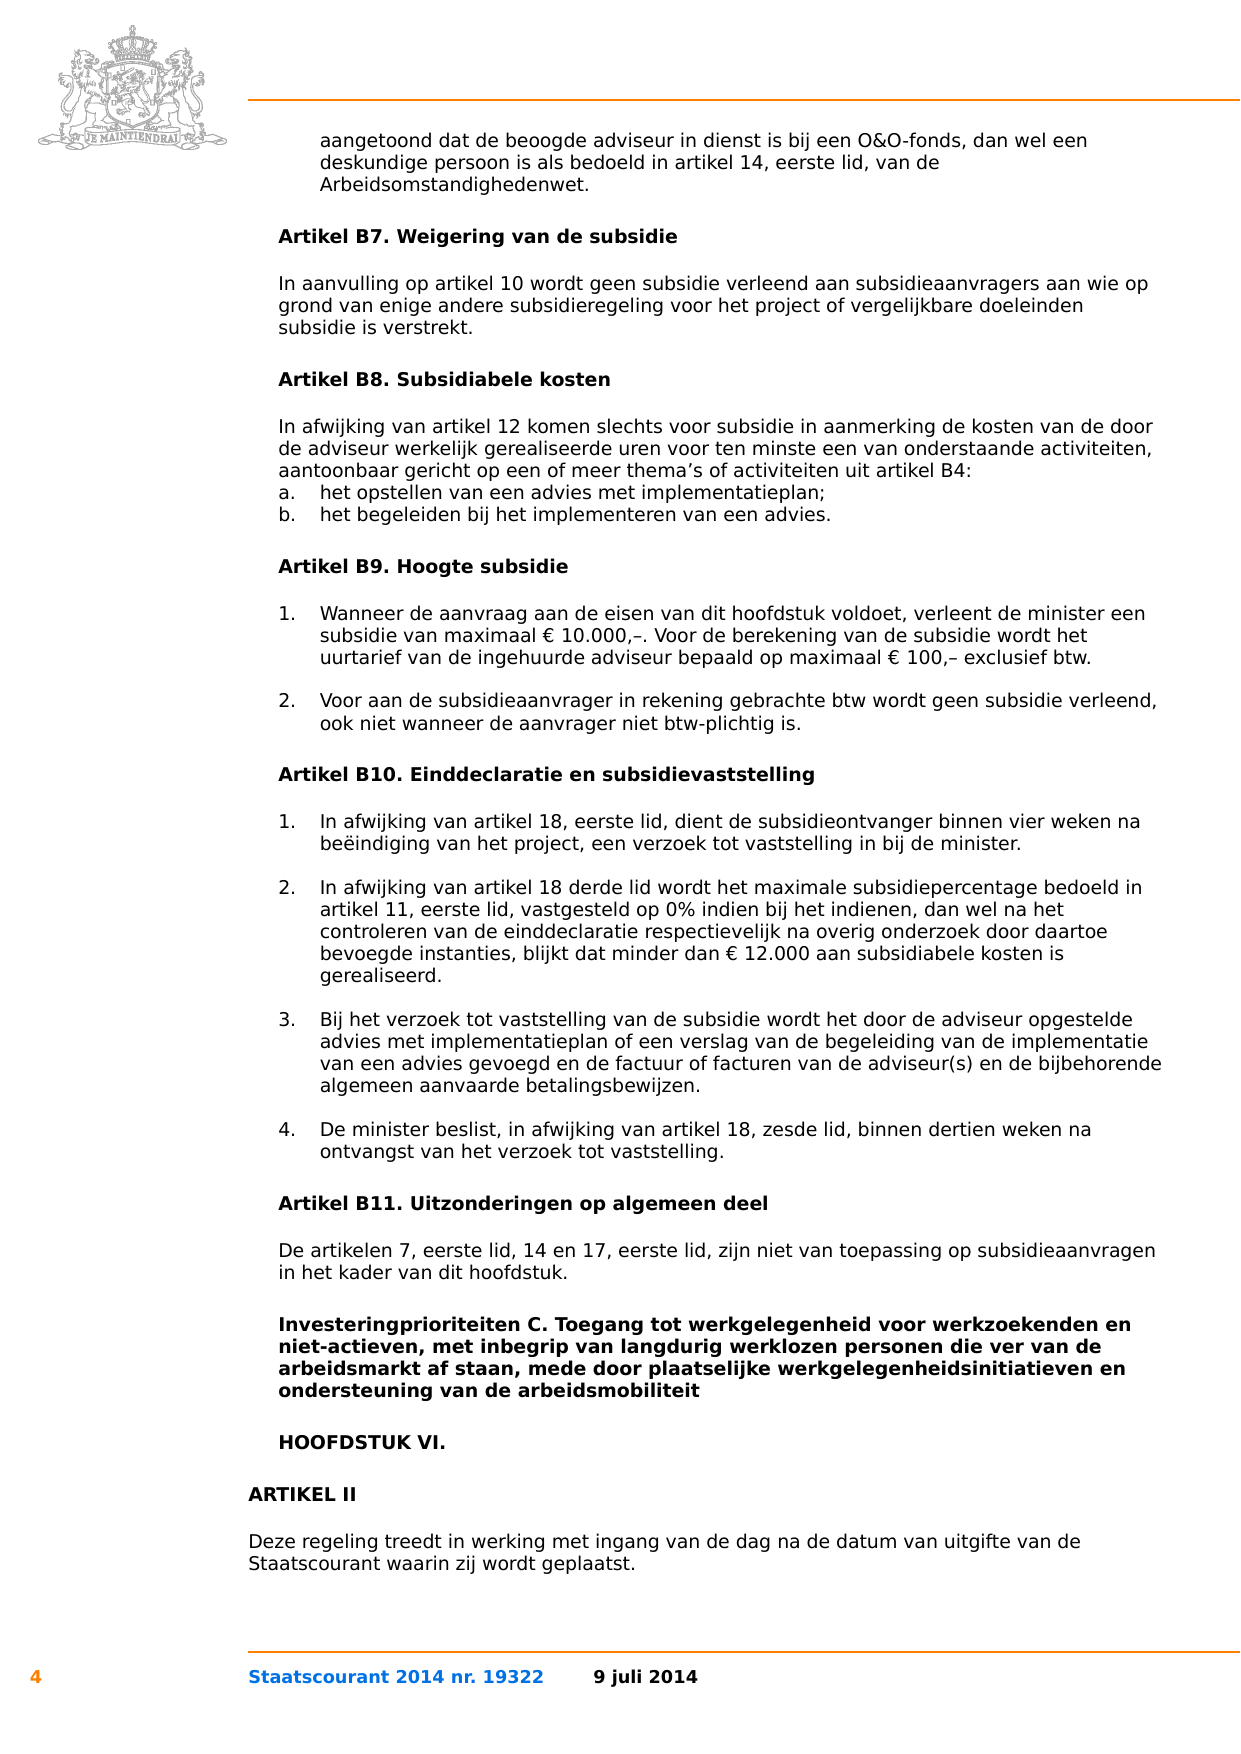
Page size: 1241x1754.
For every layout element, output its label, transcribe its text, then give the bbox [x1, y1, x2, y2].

subtitle Artikel B11. Uitzonderingen op algemeen deel [278, 1193, 1163, 1215]
text a. het opstellen van een advies met implementatieplan; [278, 482, 1163, 504]
text In afwijking van artikel 12 komen slechts voor subsidie in aanmerking de kosten van de door de adviseur werkelijk gerealiseerde uren voor ten minste een van onderstaande activiteiten, aantoonbaar gericht op een of meer thema’s of activiteiten uit artikel B4: [278, 416, 1163, 482]
subtitle Investeringprioriteiten C. Toegang tot werkgelegenheid voor werkzoekenden en niet-actieven, met inbegrip van langdurig werklozen personen die ver van de arbeidsmarkt af staan, mede door plaatselijke werkgelegenheidsinitiatieven en ondersteuning van de arbeidsmobiliteit [278, 1314, 1163, 1402]
picture [38, 25, 227, 150]
text b. het begeleiden bij het implementeren van een advies. [278, 504, 1163, 526]
subtitle Artikel B9. Hoogte subsidie [278, 556, 1163, 578]
text aangetoond dat de beoogde adviseur in dienst is bij een O&O-fonds, dan wel een deskundige persoon is als bedoeld in artikel 14, eerste lid, van de Arbeidsomstandighedenwet. [278, 130, 1163, 196]
text 4. De minister beslist, in afwijking van artikel 18, zesde lid, binnen dertien weken na ontvangst van het verzoek tot vaststelling. [278, 1119, 1163, 1163]
subtitle Artikel B8. Subsidiabele kosten [278, 369, 1163, 391]
subtitle ARTIKEL II [248, 1483, 1163, 1506]
text 1. Wanneer de aanvraag aan de eisen van dit hoofdstuk voldoet, verleent de minister een subsidie van maximaal € 10.000,–. Voor de berekening van de subsidie wordt het uurtarief van de ingehuurde adviseur bepaald op maximaal € 100,– exclusief btw. [278, 603, 1163, 668]
subtitle Artikel B7. Weigering van de subsidie [278, 226, 1163, 248]
text De artikelen 7, eerste lid, 14 en 17, eerste lid, zijn niet van toepassing op subsidieaanvragen in het kader van dit hoofdstuk. [278, 1240, 1163, 1284]
text 2. In afwijking van artikel 18 derde lid wordt het maximale subsidiepercentage bedoeld in artikel 11, eerste lid, vastgesteld op 0% indien bij het indienen, dan wel na het controleren van de einddeclaratie respectievelijk na overig onderzoek door daartoe bevoegde instanties, blijkt dat minder dan € 12.000 aan subsidiabele kosten is gerealiseerd. [278, 877, 1163, 987]
text In aanvulling op artikel 10 wordt geen subsidie verleend aan subsidieaanvragers aan wie op grond van enige andere subsidieregeling voor het project of vergelijkbare doeleinden subsidie is verstrekt. [278, 273, 1163, 339]
text 1. In afwijking van artikel 18, eerste lid, dient de subsidieontvanger binnen vier weken na beëindiging van het project, een verzoek tot vaststelling in bij de minister. [278, 811, 1163, 855]
subtitle Artikel B10. Einddeclaratie en subsidievaststelling [278, 764, 1163, 786]
text 3. Bij het verzoek tot vaststelling van de subsidie wordt het door de adviseur opgestelde advies met implementatieplan of een verslag van de begeleiding van de implementatie van een advies gevoegd en de factuur of facturen van de adviseur(s) en de bijbehorende algemeen aanvaarde betalingsbewijzen. [278, 1009, 1163, 1097]
text 2. Voor aan de subsidieaanvrager in rekening gebrachte btw wordt geen subsidie verleend, ook niet wanneer de aanvrager niet btw-plichtig is. [278, 690, 1163, 734]
subtitle HOOFDSTUK VI. [278, 1432, 1163, 1453]
text Deze regeling treedt in werking met ingang van de dag na de datum van uitgifte van de Staatscourant waarin zij wordt geplaatst. [248, 1531, 1163, 1574]
